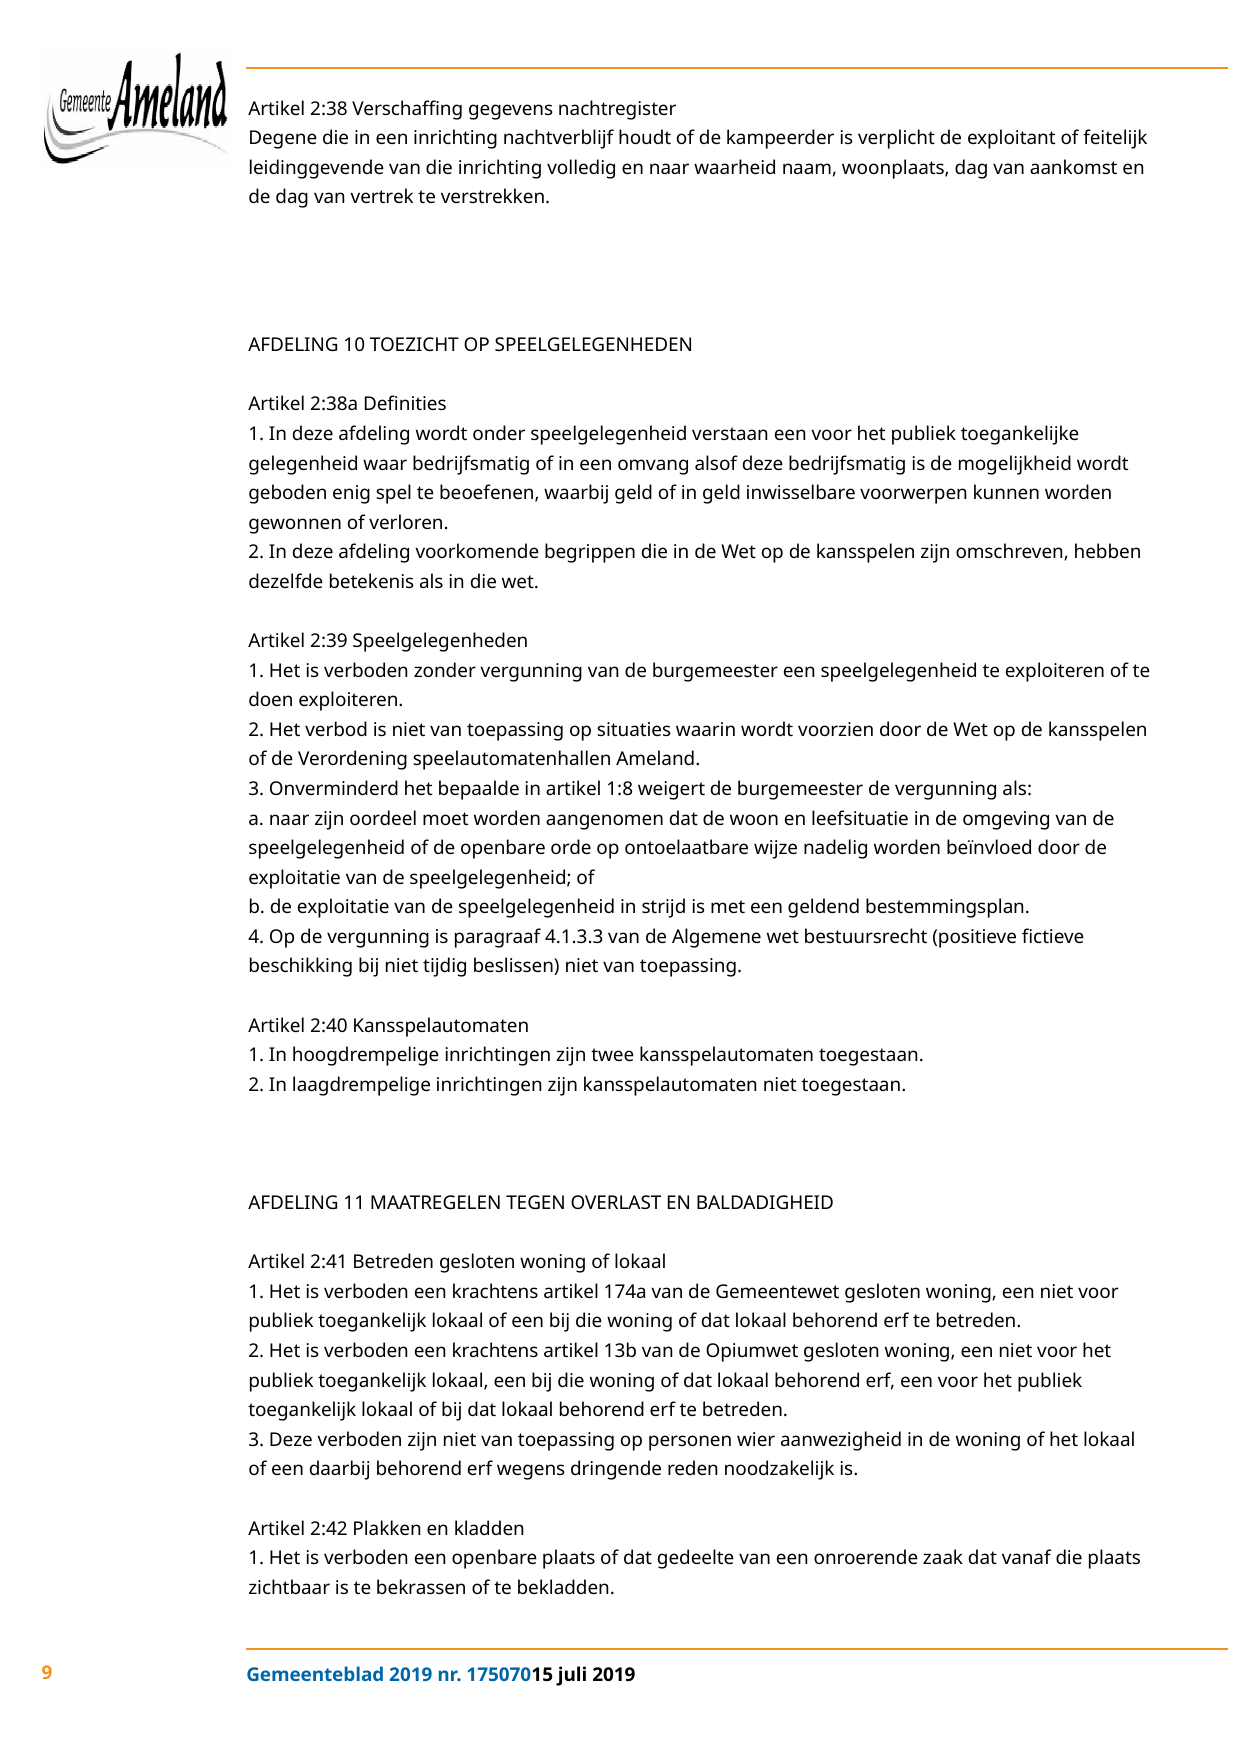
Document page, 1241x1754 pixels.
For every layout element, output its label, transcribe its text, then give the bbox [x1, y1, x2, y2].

picture [41, 47, 231, 172]
text Degene die in een inrichting nachtverblijf houdt of de kampeerder is verplicht de exploitant of feitelijk leidinggevende van die inrichting volledig en naar waarheid naam, woonplaats, dag van aankomst en de dag van vertrek te verstrekken. [248, 124, 1152, 209]
text 4. Op de vergunning is paragraaf 4.1.3.3 van de Algemene wet bestuursrecht (positieve fictieve beschikking bij niet tijdig beslissen) niet van toepassing. [248, 923, 1152, 978]
text 2. Het is verboden een krachtens artikel 13b van de Opiumwet gesloten woning, een niet voor het publiek toegankelijk lokaal, een bij die woning of dat lokaal behorend erf, een voor het publiek toegankelijk lokaal of bij dat lokaal behorend erf te betreden. [248, 1337, 1152, 1422]
text AFDELING 11 MAATREGELEN TEGEN OVERLAST EN BALDADIGHEID [248, 1189, 1152, 1215]
text 1. In deze afdeling wordt onder speelgelegenheid verstaan een voor het publiek toegankelijke gelegenheid waar bedrijfsmatig of in een omvang alsof deze bedrijfsmatig is de mogelijkheid wordt geboden enig spel te beoefenen, waarbij geld of in geld inwisselbare voorwerpen kunnen worden gewonnen of verloren. [248, 420, 1152, 535]
text 1. In hoogdrempelige inrichtingen zijn twee kansspelautomaten toegestaan. [248, 1041, 1152, 1067]
text 1. Het is verboden een openbare plaats of dat gedeelte van een onroerende zaak dat vanaf die plaats zichtbaar is te bekrassen of te bekladden. [248, 1544, 1152, 1600]
text 2. In deze afdeling voorkomende begrippen die in de Wet op de kansspelen zijn omschreven, hebben dezelfde betekenis als in die wet. [248, 538, 1152, 594]
text Artikel 2:38a Definities [248, 391, 1152, 416]
text Artikel 2:41 Betreden gesloten woning of lokaal [248, 1248, 1152, 1274]
text 1. Het is verboden een krachtens artikel 174a van de Gemeentewet gesloten woning, een niet voor publiek toegankelijk lokaal of een bij die woning of dat lokaal behorend erf te betreden. [248, 1278, 1152, 1333]
text AFDELING 10 TOEZICHT OP SPEELGELEGENHEDEN [248, 331, 1152, 357]
text 2. Het verbod is niet van toepassing op situaties waarin wordt voorzien door de Wet op de kansspelen of de Verordening speelautomatenhallen Ameland. [248, 716, 1152, 771]
text Artikel 2:42 Plakken en kladden [248, 1515, 1152, 1541]
text a. naar zijn oordeel moet worden aangenomen dat de woon en leefsituatie in de omgeving van de speelgelegenheid of de openbare orde op ontoelaatbare wijze nadelig worden beïnvloed door de exploitatie van de speelgelegenheid; of [248, 805, 1152, 890]
text Artikel 2:40 Kansspelautomaten [248, 1012, 1152, 1038]
text 3. Onverminderd het bepaalde in artikel 1:8 weigert de burgemeester de vergunning als: [248, 775, 1152, 801]
text 3. Deze verboden zijn niet van toepassing op personen wier aanwezigheid in de woning of het lokaal of een daarbij behorend erf wegens dringende reden noodzakelijk is. [248, 1426, 1152, 1481]
text Artikel 2:39 Speelgelegenheden [248, 627, 1152, 653]
text 2. In laagdrempelige inrichtingen zijn kansspelautomaten niet toegestaan. [248, 1071, 1152, 1097]
text Artikel 2:38 Verschaffing gegevens nachtregister [248, 95, 1152, 121]
text b. de exploitatie van de speelgelegenheid in strijd is met een geldend bestemmingsplan. [248, 893, 1152, 919]
text 1. Het is verboden zonder vergunning van de burgemeester een speelgelegenheid te exploiteren of te doen exploiteren. [248, 657, 1152, 712]
